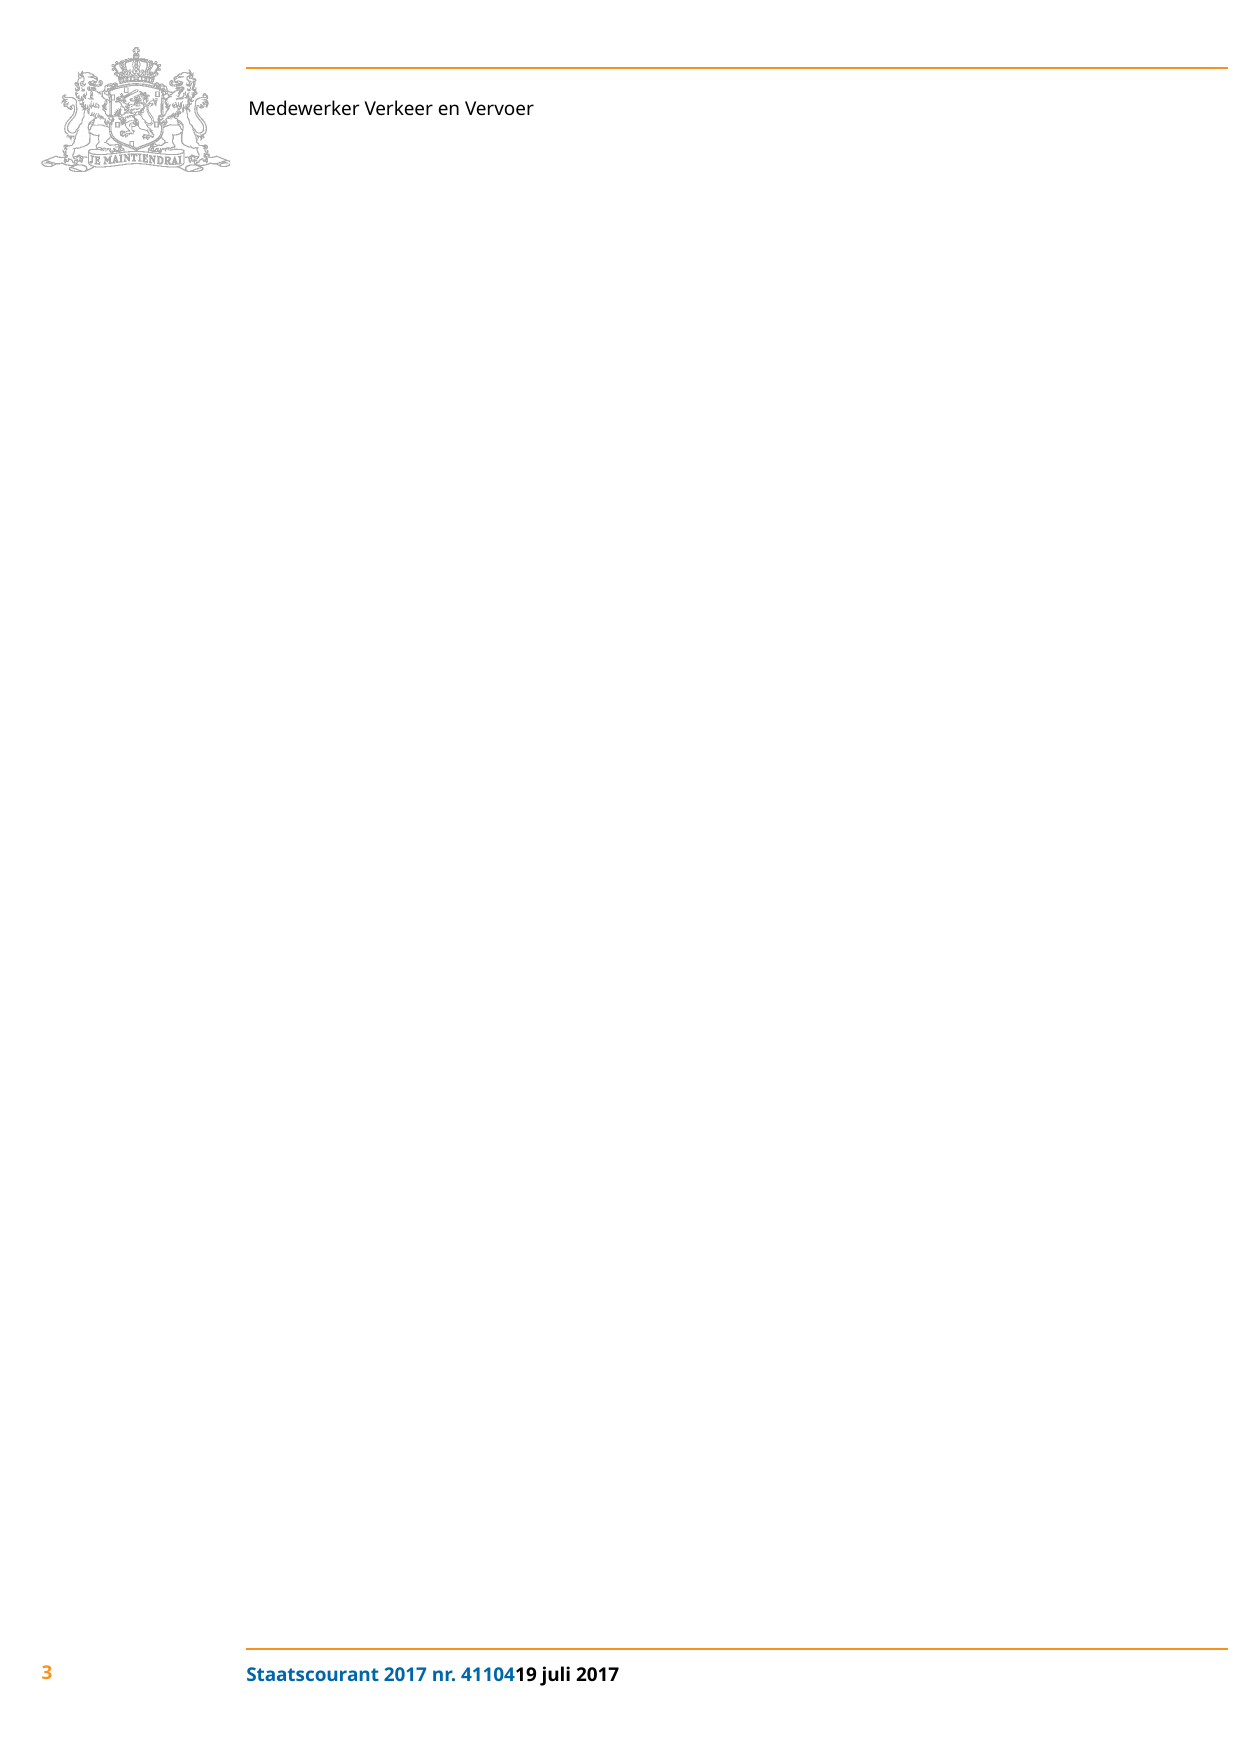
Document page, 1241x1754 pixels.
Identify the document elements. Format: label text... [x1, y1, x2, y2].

picture [41, 47, 231, 172]
text Medewerker Verkeer en Vervoer [248, 95, 1152, 121]
